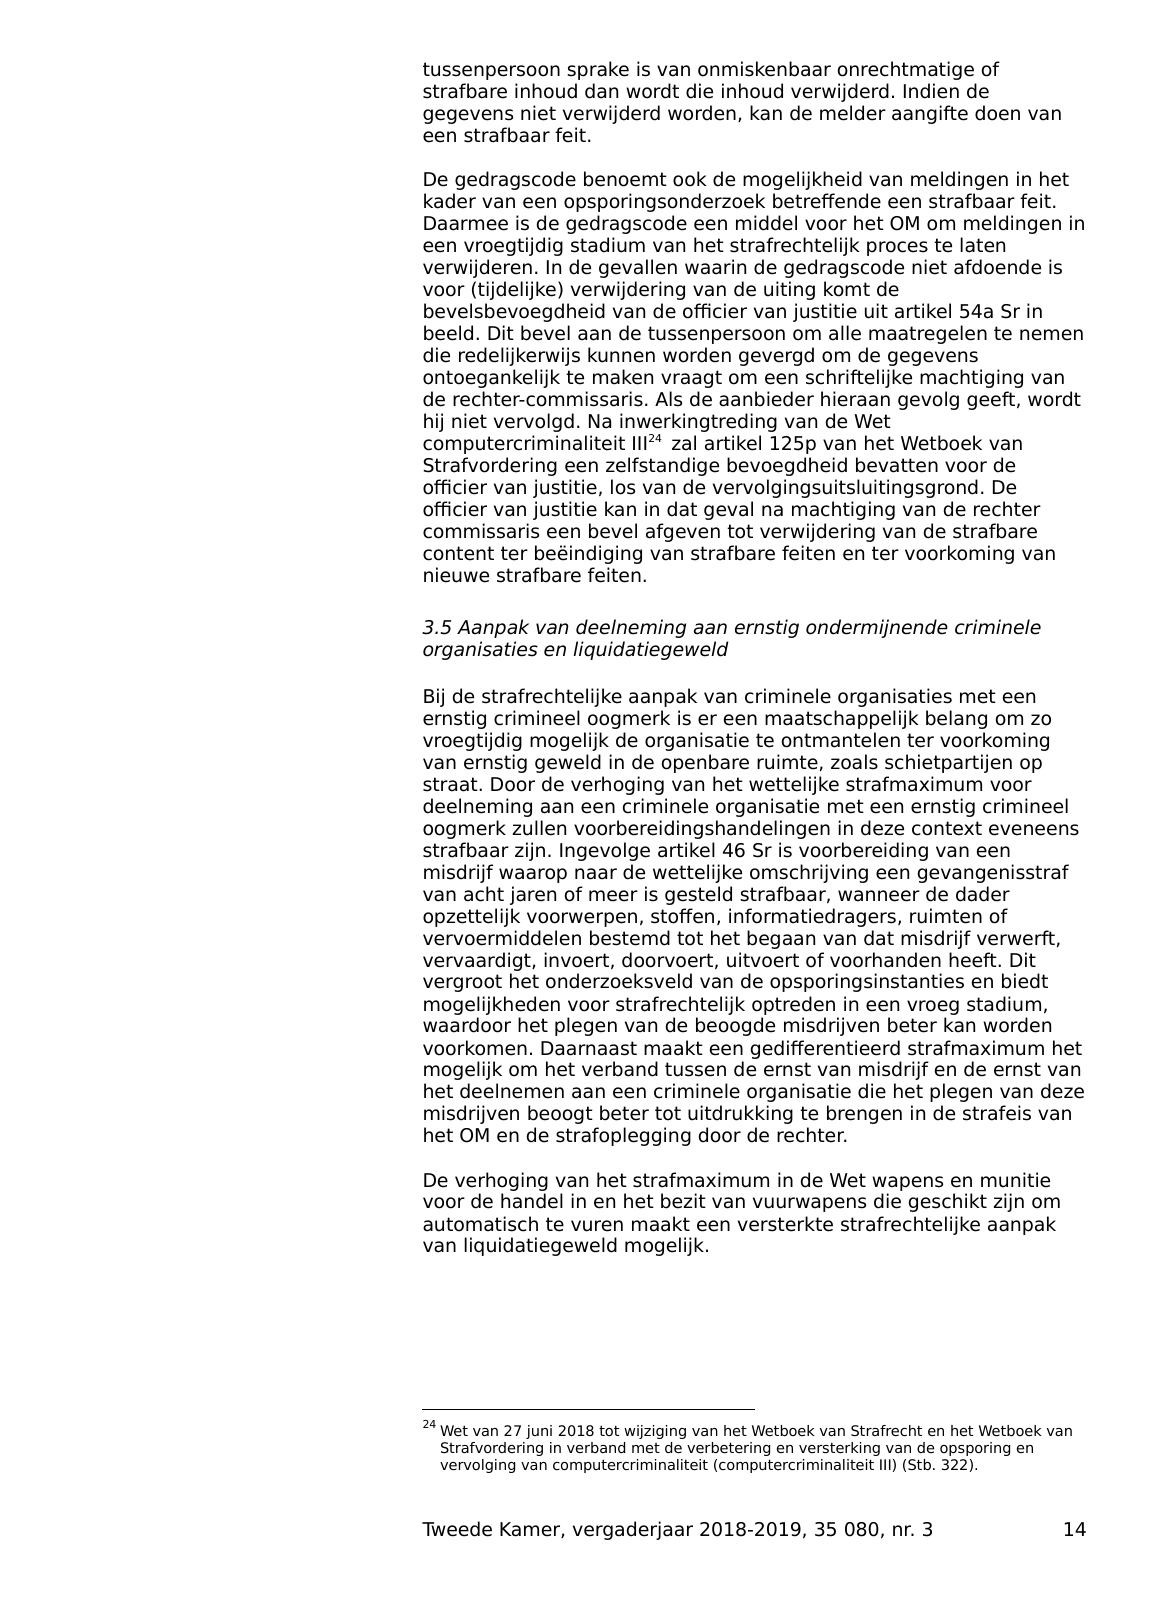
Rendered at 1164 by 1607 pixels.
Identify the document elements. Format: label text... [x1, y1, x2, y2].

subtitle 3.5 Aanpak van deelneming aan ernstig ondermijnende criminele organisaties en liquidatiegeweld [422, 617, 1087, 661]
text Wet van 27 juni 2018 tot wijziging van het Wetboek van Strafrecht en het Wetboek van Strafvordering in verband met de verbetering en versterking van de opsporing en vervolging van computercriminaliteit (computercriminaliteit III) (Stb. 322). [422, 1418, 1087, 1474]
text tussenpersoon sprake is van onmiskenbaar onrechtmatige of strafbare inhoud dan wordt die inhoud verwijderd. Indien de gegevens niet verwijderd worden, kan de melder aangifte doen van een strafbaar feit. [422, 59, 1087, 147]
text De gedragscode benoemt ook de mogelijkheid van meldingen in het kader van een opsporingsonderzoek betreffende een strafbaar feit. Daarmee is de gedragscode een middel voor het OM om meldingen in een vroegtijdig stadium van het strafrechtelijk proces te laten verwijderen. In de gevallen waarin de gedragscode niet afdoende is voor (tijdelijke) verwijdering van de uiting komt de bevelsbevoegdheid van de officier van justitie uit artikel 54a Sr in beeld. Dit bevel aan de tussenpersoon om alle maatregelen te nemen die redelijkerwijs kunnen worden gevergd om de gegevens ontoegankelijk te maken vraagt om een schriftelijke machtiging van de rechter-commissaris. Als de aanbieder hieraan gevolg geeft, wordt hij niet vervolgd. Na inwerkingtreding van de Wet computercriminaliteit III zal artikel 125p van het Wetboek van Strafvordering een zelfstandige bevoegdheid bevatten voor de officier van justitie, los van de vervolgingsuitsluitingsgrond. De officier van justitie kan in dat geval na machtiging van de rechter commissaris een bevel afgeven tot verwijdering van de strafbare content ter beëindiging van strafbare feiten en ter voorkoming van nieuwe strafbare feiten. [422, 169, 1087, 587]
text Bij de strafrechtelijke aanpak van criminele organisaties met een ernstig crimineel oogmerk is er een maatschappelijk belang om zo vroegtijdig mogelijk de organisatie te ontmantelen ter voorkoming van ernstig geweld in de openbare ruimte, zoals schietpartijen op straat. Door de verhoging van het wettelijke strafmaximum voor deelneming aan een criminele organisatie met een ernstig crimineel oogmerk zullen voorbereidingshandelingen in deze context eveneens strafbaar zijn. Ingevolge artikel 46 Sr is voorbereiding van een misdrijf waarop naar de wettelijke omschrijving een gevangenisstraf van acht jaren of meer is gesteld strafbaar, wanneer de dader opzettelijk voorwerpen, stoffen, informatiedragers, ruimten of vervoermiddelen bestemd tot het begaan van dat misdrijf verwerft, vervaardigt, invoert, doorvoert, uitvoert of voorhanden heeft. Dit vergroot het onderzoeksveld van de opsporingsinstanties en biedt mogelijkheden voor strafrechtelijk optreden in een vroeg stadium, waardoor het plegen van de beoogde misdrijven beter kan worden voorkomen. Daarnaast maakt een gedifferentieerd strafmaximum het mogelijk om het verband tussen de ernst van misdrijf en de ernst van het deelnemen aan een criminele organisatie die het plegen van deze misdrijven beoogt beter tot uitdrukking te brengen in de strafeis van het OM en de strafoplegging door de rechter. [422, 686, 1087, 1147]
text De verhoging van het strafmaximum in de Wet wapens en munitie voor de handel in en het bezit van vuurwapens die geschikt zijn om automatisch te vuren maakt een versterkte strafrechtelijke aanpak van liquidatiegeweld mogelijk. [422, 1169, 1087, 1257]
